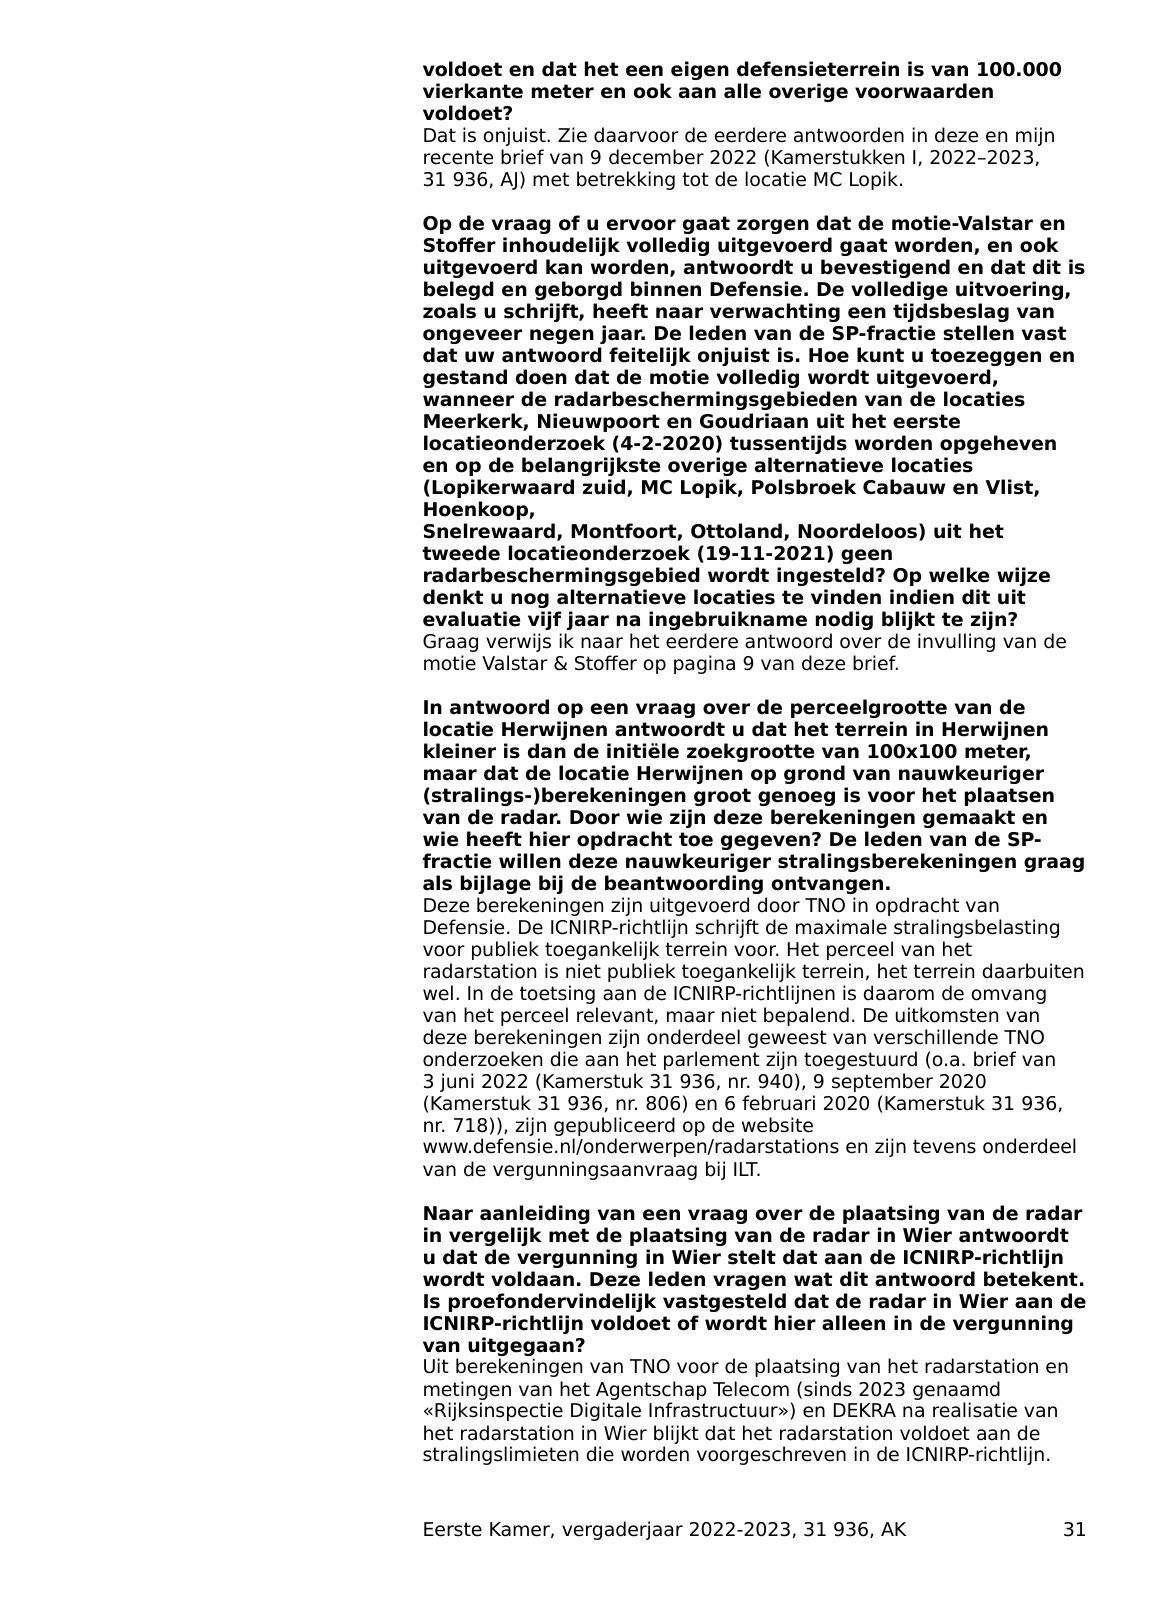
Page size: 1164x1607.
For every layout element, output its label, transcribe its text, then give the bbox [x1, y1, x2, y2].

text In antwoord op een vraag over de perceelgrootte van de locatie Herwijnen antwoordt u dat het terrein in Herwijnen kleiner is dan de initiële zoekgrootte van 100x100 meter, maar dat de locatie Herwijnen op grond van nauwkeuriger (stralings-)berekeningen groot genoeg is voor het plaatsen van de radar. Door wie zijn deze berekeningen gemaakt en wie heeft hier opdracht toe gegeven? De leden van de SP-fractie willen deze nauwkeuriger stralingsberekeningen graag als bijlage bij de beantwoording ontvangen. [422, 697, 1087, 895]
text Snelrewaard, Montfoort, Ottoland, Noordeloos) uit het tweede locatieonderzoek (19-11-2021) geen radarbeschermingsgebied wordt ingesteld? Op welke wijze denkt u nog alternatieve locaties te vinden indien dit uit evaluatie vijf jaar na ingebruikname nodig blijkt te zijn? [422, 521, 1087, 631]
text voldoet en dat het een eigen defensieterrein is van 100.000 vierkante meter en ook aan alle overige voorwaarden voldoet? [422, 59, 1087, 125]
text Op de vraag of u ervoor gaat zorgen dat de motie-Valstar en Stoffer inhoudelijk volledig uitgevoerd gaat worden, en ook uitgevoerd kan worden, antwoordt u bevestigend en dat dit is belegd en geborgd binnen Defensie. De volledige uitvoering, zoals u schrijft, heeft naar verwachting een tijdsbeslag van ongeveer negen jaar. De leden van de SP-fractie stellen vast dat uw antwoord feitelijk onjuist is. Hoe kunt u toezeggen en gestand doen dat de motie volledig wordt uitgevoerd, wanneer de radarbeschermingsgebieden van de locaties Meerkerk, Nieuwpoort en Goudriaan uit het eerste locatieonderzoek (4-2-2020) tussentijds worden opgeheven en op de belangrijkste overige alternatieve locaties (Lopikerwaard zuid, MC Lopik, Polsbroek Cabauw en Vlist, Hoenkoop, [422, 213, 1087, 521]
text Uit berekeningen van TNO voor de plaatsing van het radarstation en metingen van het Agentschap Telecom (sinds 2023 genaamd «Rijksinspectie Digitale Infrastructuur») en DEKRA na realisatie van het radarstation in Wier blijkt dat het radarstation voldoet aan de stralingslimieten die worden voorgeschreven in de ICNIRP-richtlijn. [422, 1356, 1087, 1466]
text Dat is onjuist. Zie daarvoor de eerdere antwoorden in deze en mijn recente brief van 9 december 2022 (Kamerstukken I, 2022–2023, 31 936, AJ) met betrekking tot de locatie MC Lopik. [422, 125, 1087, 191]
text Deze berekeningen zijn uitgevoerd door TNO in opdracht van Defensie. De ICNIRP-richtlijn schrijft de maximale stralingsbelasting voor publiek toegankelijk terrein voor. Het perceel van het radarstation is niet publiek toegankelijk terrein, het terrein daarbuiten wel. In de toetsing aan de ICNIRP-richtlijnen is daarom de omvang van het perceel relevant, maar niet bepalend. De uitkomsten van deze berekeningen zijn onderdeel geweest van verschillende TNO onderzoeken die aan het parlement zijn toegestuurd (o.a. brief van 3 juni 2022 (Kamerstuk 31 936, nr. 940), 9 september 2020 (Kamerstuk 31 936, nr. 806) en 6 februari 2020 (Kamerstuk 31 936, nr. 718)), zijn gepubliceerd op de website www.defensie.nl/onderwerpen/radarstations en zijn tevens onderdeel van de vergunningsaanvraag bij ILT. [422, 895, 1087, 1180]
text Naar aanleiding van een vraag over de plaatsing van de radar in vergelijk met de plaatsing van de radar in Wier antwoordt u dat de vergunning in Wier stelt dat aan de ICNIRP-richtlijn wordt voldaan. Deze leden vragen wat dit antwoord betekent. Is proefondervindelijk vastgesteld dat de radar in Wier aan de ICNIRP-richtlijn voldoet of wordt hier alleen in de vergunning van uitgegaan? [422, 1203, 1087, 1356]
text Graag verwijs ik naar het eerdere antwoord over de invulling van de motie Valstar & Stoffer op pagina 9 van deze brief. [422, 631, 1087, 675]
